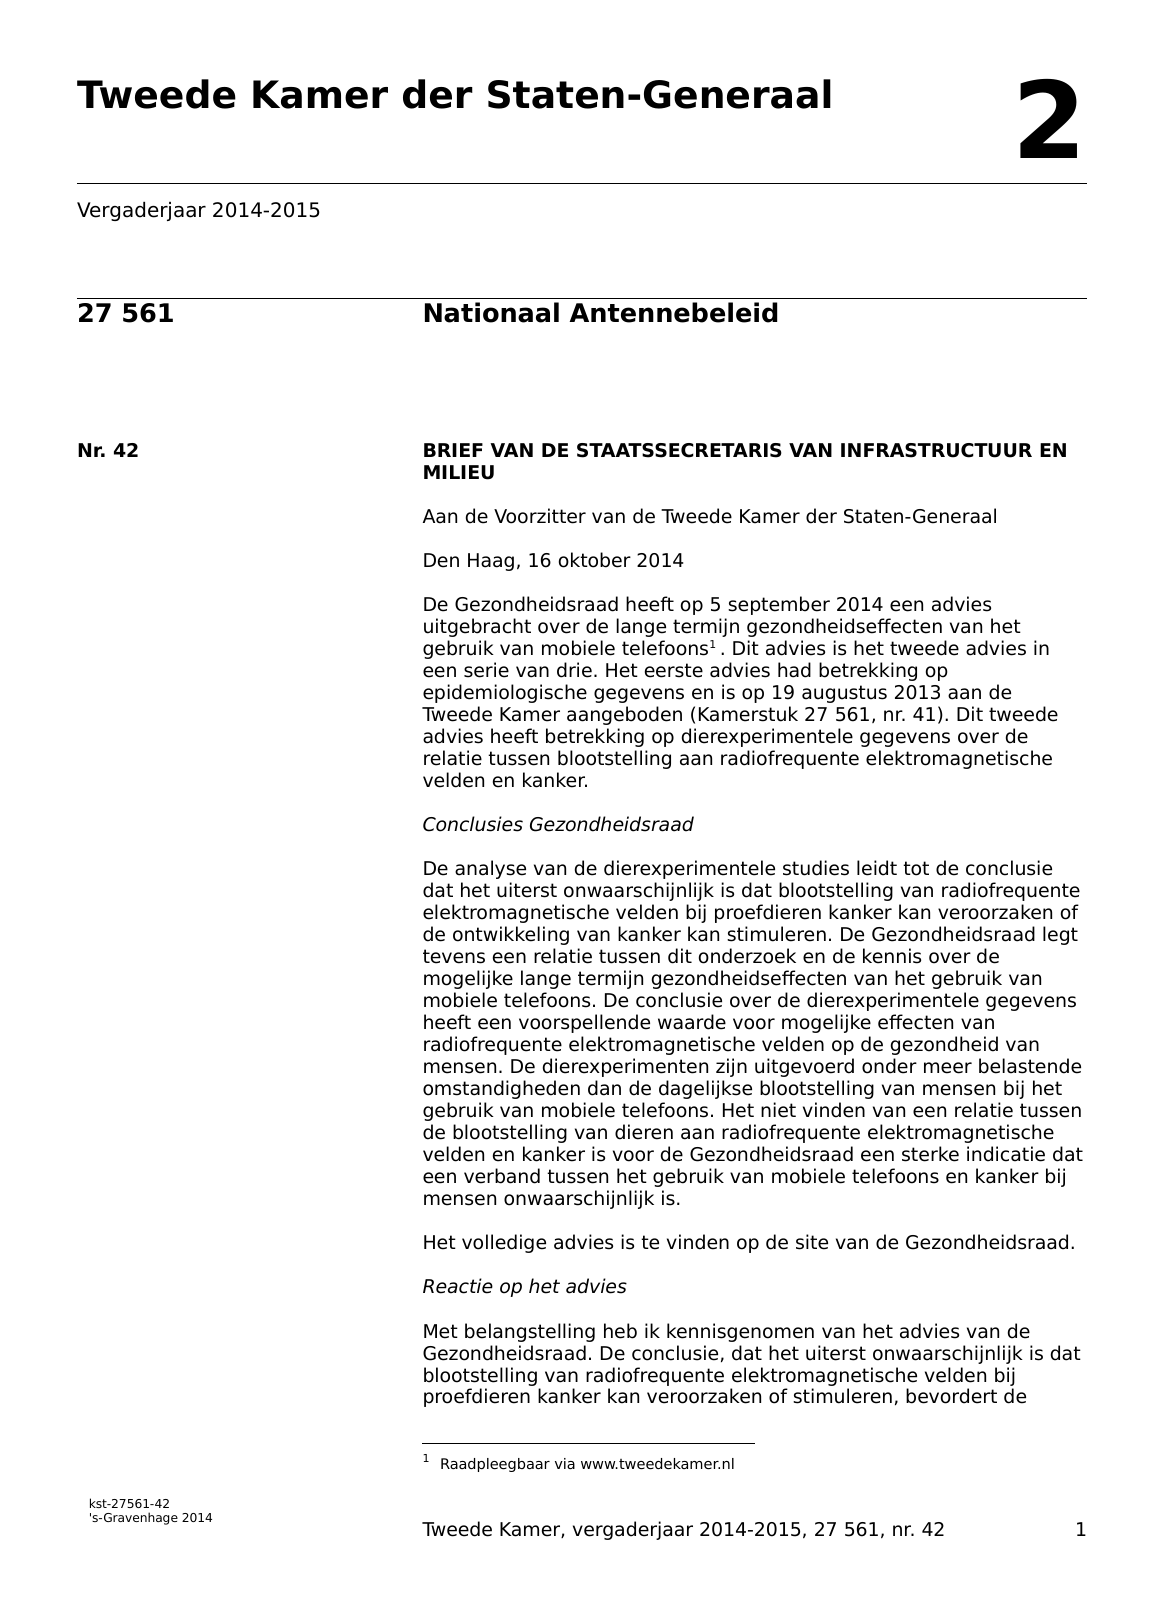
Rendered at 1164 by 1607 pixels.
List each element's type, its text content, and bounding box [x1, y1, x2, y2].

text Aan de Voorzitter van de Tweede Kamer der Staten-Generaal [422, 506, 1087, 528]
text kst-27561-42 [88, 1497, 323, 1511]
text Raadpleegbaar via www.tweedekamer.nl [422, 1452, 1087, 1474]
text Met belangstelling heb ik kennisgenomen van het advies van de Gezondheidsraad. De conclusie, dat het uiterst onwaarschijnlijk is dat blootstelling van radiofrequente elektromagnetische velden bij proefdieren kanker kan veroorzaken of stimuleren, bevordert de [422, 1321, 1087, 1408]
subtitle Conclusies Gezondheidsraad [422, 814, 1087, 836]
text Den Haag, 16 oktober 2014 [422, 550, 1087, 572]
subtitle 27 561 Nationaal Antennebeleid [77, 299, 1087, 329]
text De analyse van de dierexperimentele studies leidt tot de conclusie dat het uiterst onwaarschijnlijk is dat blootstelling van radiofrequente elektromagnetische velden bij proefdieren kanker kan veroorzaken of de ontwikkeling van kanker kan stimuleren. De Gezondheidsraad legt tevens een relatie tussen dit onderzoek en de kennis over de mogelijke lange termijn gezondheidseffecten van het gebruik van mobiele telefoons. De conclusie over de dierexperimentele gegevens heeft een voorspellende waarde voor mogelijke effecten van radiofrequente elektromagnetische velden op de gezondheid van mensen. De dierexperimenten zijn uitgevoerd onder meer belastende omstandigheden dan de dagelijkse blootstelling van mensen bij het gebruik van mobiele telefoons. Het niet vinden van een relatie tussen de blootstelling van dieren aan radiofrequente elektromagnetische velden en kanker is voor de Gezondheidsraad een sterke indicatie dat een verband tussen het gebruik van mobiele telefoons en kanker bij mensen onwaarschijnlijk is. [422, 858, 1087, 1210]
table_cell Vergaderjaar 2014-2015 [77, 184, 1087, 298]
text 's-Gravenhage 2014 [88, 1511, 323, 1525]
table_header 2 [886, 59, 1087, 183]
text De Gezondheidsraad heeft op 5 september 2014 een advies uitgebracht over de lange termijn gezondheidseffecten van het gebruik van mobiele telefoons. Dit advies is het tweede advies in een serie van drie. Het eerste advies had betrekking op epidemiologische gegevens en is op 19 augustus 2013 aan de Tweede Kamer aangeboden (Kamerstuk 27 561, nr. 41). Dit tweede advies heeft betrekking op dierexperimentele gegevens over de relatie tussen blootstelling aan radiofrequente elektromagnetische velden en kanker. [422, 594, 1087, 792]
subtitle Nr. 42 BRIEF VAN DE STAATSSECRETARIS VAN INFRASTRUCTUUR EN MILIEU [77, 440, 1087, 484]
text Het volledige advies is te vinden op de site van de Gezondheidsraad. [422, 1232, 1087, 1254]
subtitle Reactie op het advies [422, 1276, 1087, 1298]
table_header Tweede Kamer der Staten-Generaal [77, 59, 886, 183]
